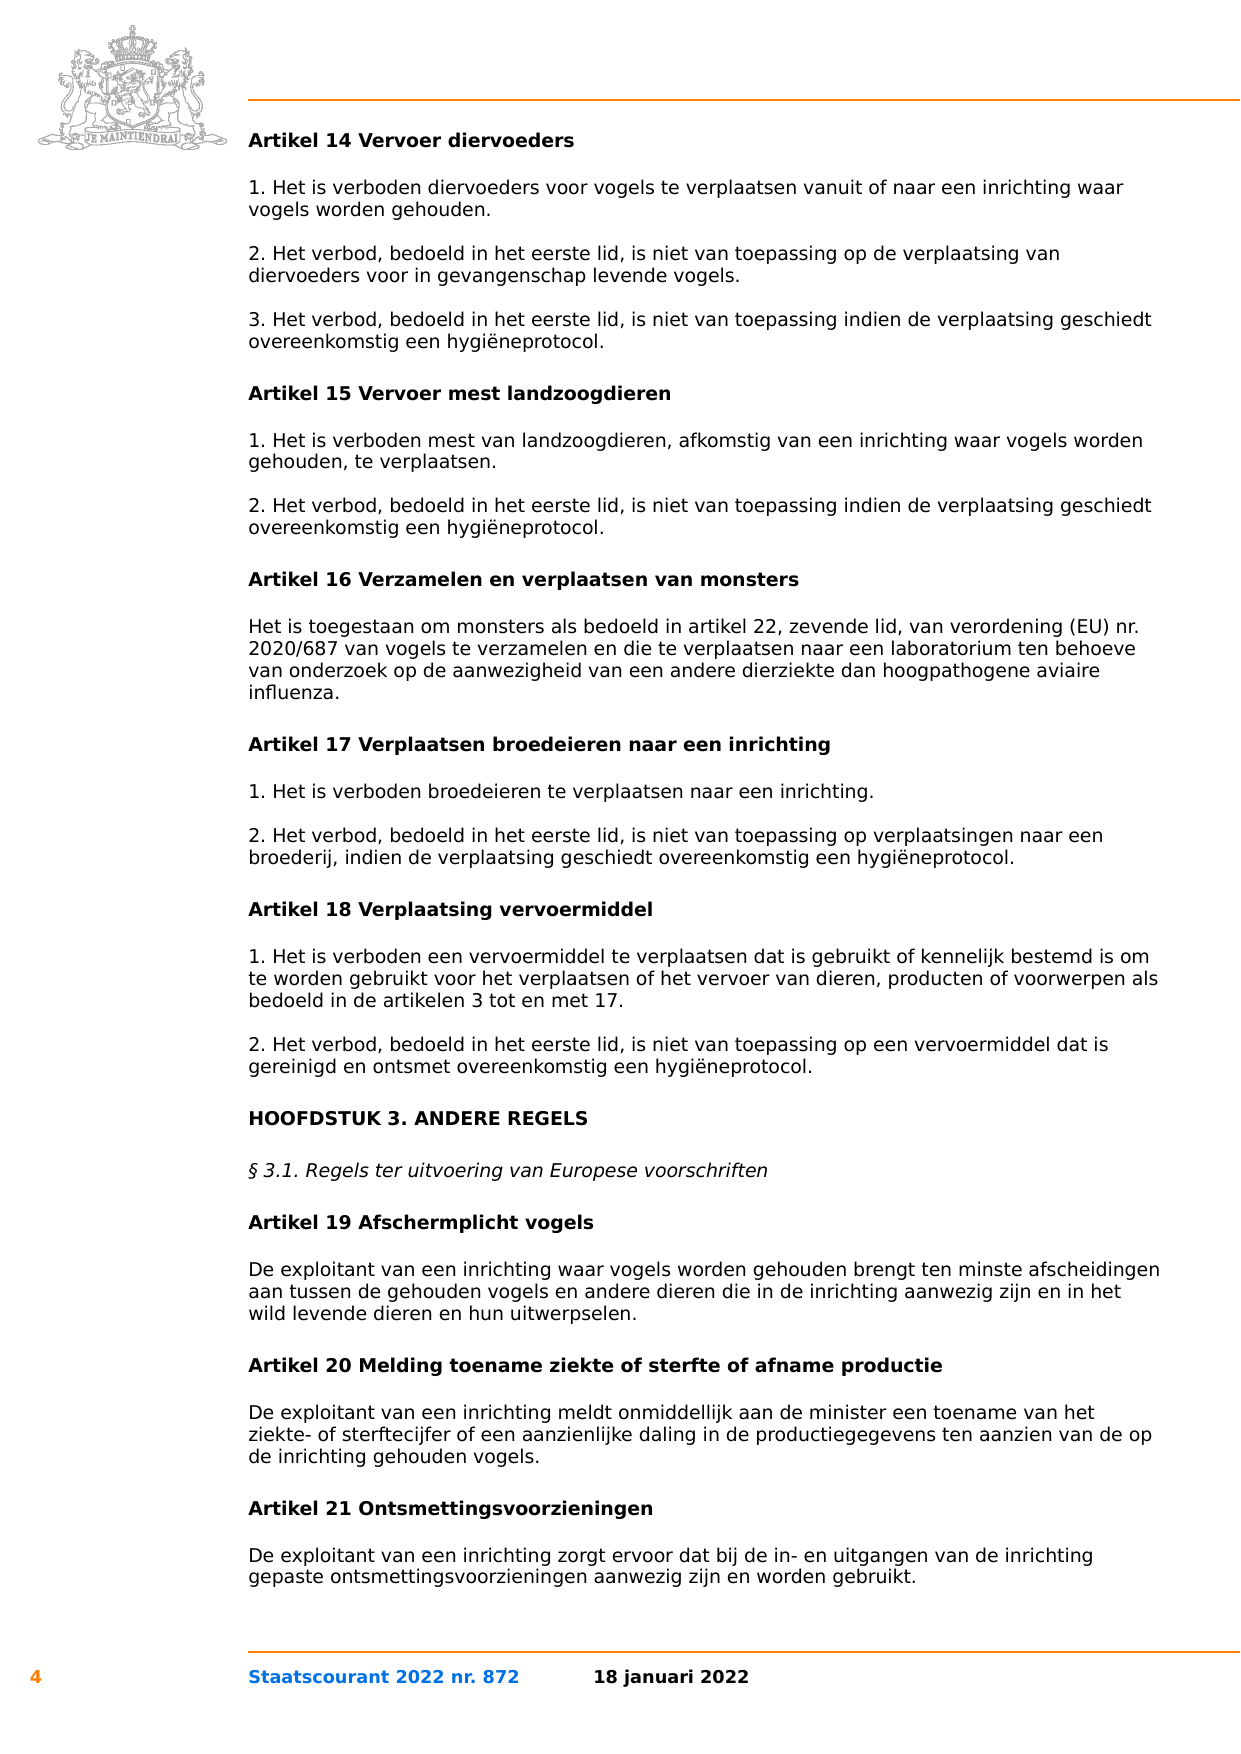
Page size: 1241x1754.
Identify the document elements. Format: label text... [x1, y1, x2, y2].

subtitle Artikel 14 Vervoer diervoeders [248, 130, 1163, 152]
text 1. Het is verboden mest van landzoogdieren, afkomstig van een inrichting waar vogels worden gehouden, te verplaatsen. [248, 429, 1163, 473]
subtitle Artikel 15 Vervoer mest landzoogdieren [248, 382, 1163, 404]
text De exploitant van een inrichting meldt onmiddellijk aan de minister een toename van het ziekte- of sterftecijfer of een aanzienlijke daling in de productiegegevens ten aanzien van de op de inrichting gehouden vogels. [248, 1402, 1163, 1467]
text 2. Het verbod, bedoeld in het eerste lid, is niet van toepassing op de verplaatsing van diervoeders voor in gevangenschap levende vogels. [248, 243, 1163, 287]
picture [38, 25, 227, 150]
subtitle § 3.1. Regels ter uitvoering van Europese voorschriften [248, 1160, 1163, 1182]
text De exploitant van een inrichting waar vogels worden gehouden brengt ten minste afscheidingen aan tussen de gehouden vogels en andere dieren die in de inrichting aanwezig zijn en in het wild levende dieren en hun uitwerpselen. [248, 1259, 1163, 1324]
subtitle Artikel 21 Ontsmettingsvoorzieningen [248, 1497, 1163, 1519]
subtitle Artikel 19 Afschermplicht vogels [248, 1212, 1163, 1234]
subtitle Artikel 16 Verzamelen en verplaatsen van monsters [248, 569, 1163, 591]
text 1. Het is verboden broedeieren te verplaatsen naar een inrichting. [248, 781, 1163, 803]
subtitle Artikel 17 Verplaatsen broedeieren naar een inrichting [248, 734, 1163, 756]
text De exploitant van een inrichting zorgt ervoor dat bij de in- en uitgangen van de inrichting gepaste ontsmettingsvoorzieningen aanwezig zijn en worden gebruikt. [248, 1544, 1163, 1588]
text 2. Het verbod, bedoeld in het eerste lid, is niet van toepassing op verplaatsingen naar een broederij, indien de verplaatsing geschiedt overeenkomstig een hygiëneprotocol. [248, 825, 1163, 869]
text 2. Het verbod, bedoeld in het eerste lid, is niet van toepassing op een vervoermiddel dat is gereinigd en ontsmet overeenkomstig een hygiëneprotocol. [248, 1034, 1163, 1078]
subtitle Artikel 18 Verplaatsing vervoermiddel [248, 899, 1163, 921]
text 2. Het verbod, bedoeld in het eerste lid, is niet van toepassing indien de verplaatsing geschiedt overeenkomstig een hygiëneprotocol. [248, 495, 1163, 539]
text 1. Het is verboden een vervoermiddel te verplaatsen dat is gebruikt of kennelijk bestemd is om te worden gebruikt voor het verplaatsen of het vervoer van dieren, producten of voorwerpen als bedoeld in de artikelen 3 tot en met 17. [248, 946, 1163, 1012]
subtitle HOOFDSTUK 3. ANDERE REGELS [248, 1108, 1163, 1130]
text 3. Het verbod, bedoeld in het eerste lid, is niet van toepassing indien de verplaatsing geschiedt overeenkomstig een hygiëneprotocol. [248, 308, 1163, 352]
text Het is toegestaan om monsters als bedoeld in artikel 22, zevende lid, van verordening (EU) nr. 2020/687 van vogels te verzamelen en die te verplaatsen naar een laboratorium ten behoeve van onderzoek op de aanwezigheid van een andere dierziekte dan hoogpathogene aviaire influenza. [248, 616, 1163, 704]
subtitle Artikel 20 Melding toename ziekte of sterfte of afname productie [248, 1354, 1163, 1377]
text 1. Het is verboden diervoeders voor vogels te verplaatsen vanuit of naar een inrichting waar vogels worden gehouden. [248, 177, 1163, 221]
